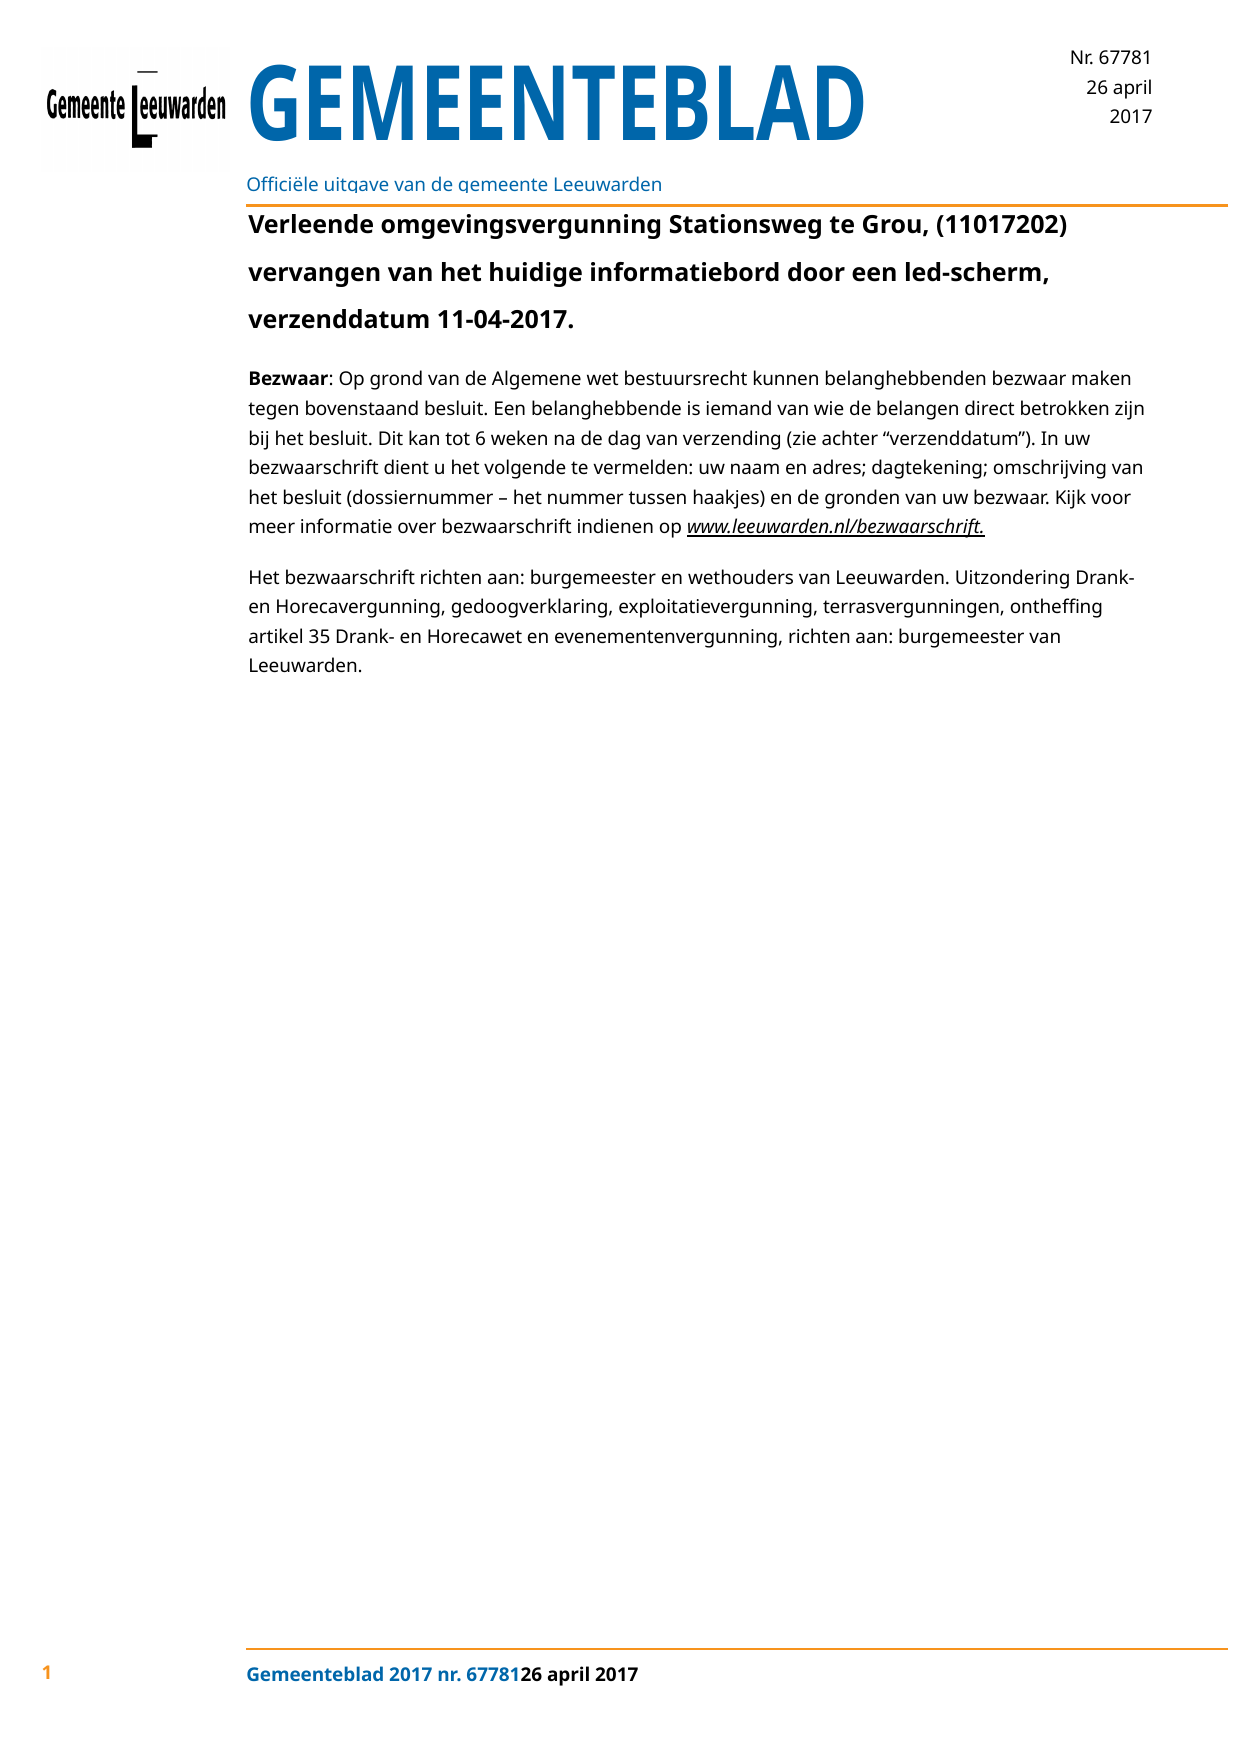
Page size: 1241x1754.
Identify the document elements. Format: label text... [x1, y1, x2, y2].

text Bezwaar: Op grond van de Algemene wet bestuursrecht kunnen belanghebbenden bezwaar maken tegen bovenstaand besluit. Een belanghebbende is iemand van wie de belangen direct betrokken zijn bij het besluit. Dit kan tot 6 weken na de dag van verzending (zie achter “verzenddatum”). In uw bezwaarschrift dient u het volgende te vermelden: uw naam en adres; dagtekening; omschrijving van het besluit (dossiernummer – het nummer tussen haakjes) en de gronden van uw bezwaar. Kijk voor meer informatie over bezwaarschrift indienen op www.leeuwarden.nl/bezwaarschrift. [248, 366, 1152, 539]
picture [41, 47, 231, 172]
text Verleende omgevingsvergunning Stationsweg te Grou, (11017202) vervangen van het huidige informatiebord door een led-scherm, verzenddatum 11-04-2017. [248, 207, 1152, 336]
text Het bezwaarschrift richten aan: burgemeester en wethouders van Leeuwarden. Uitzondering Drank- en Horecavergunning, gedoogverklaring, exploitatievergunning, terrasvergunningen, ontheffing artikel 35 Drank- en Horecawet en evenementenvergunning, richten aan: burgemeester van Leeuwarden. [248, 564, 1152, 678]
